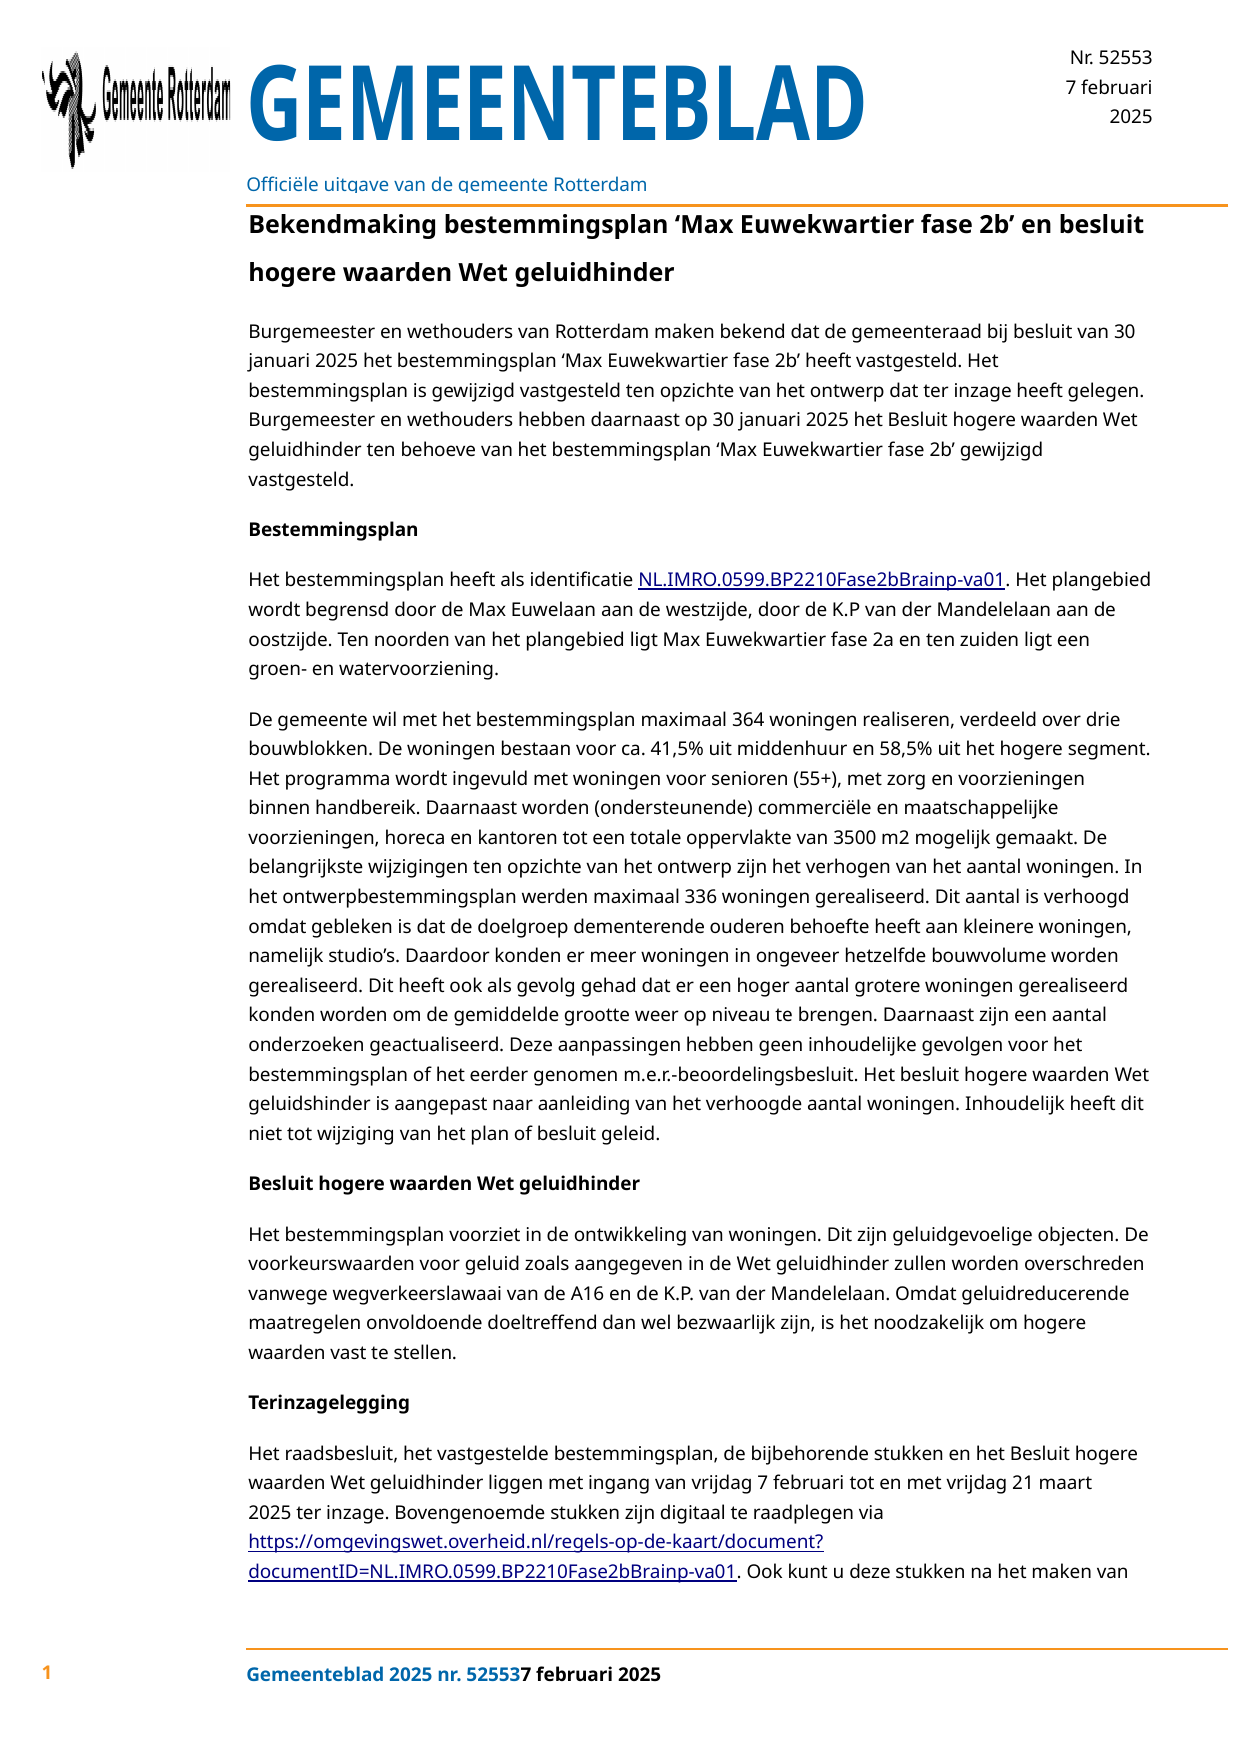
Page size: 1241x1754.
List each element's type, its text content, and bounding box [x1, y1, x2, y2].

text Bekendmaking bestemmingsplan ‘Max Euwekwartier fase 2b’ en besluit hogere waarden Wet geluidhinder [248, 207, 1152, 288]
text De gemeente wil met het bestemmingsplan maximaal 364 woningen realiseren, verdeeld over drie bouwblokken. De woningen bestaan voor ca. 41,5% uit middenhuur en 58,5% uit het hogere segment. Het programma wordt ingevuld met woningen voor senioren (55+), met zorg en voorzieningen binnen handbereik. Daarnaast worden (ondersteunende) commerciële en maatschappelijke voorzieningen, horeca en kantoren tot een totale oppervlakte van 3500 m2 mogelijk gemaakt. De belangrijkste wijzigingen ten opzichte van het ontwerp zijn het verhogen van het aantal woningen. In het ontwerpbestemmingsplan werden maximaal 336 woningen gerealiseerd. Dit aantal is verhoogd omdat gebleken is dat de doelgroep dementerende ouderen behoefte heeft aan kleinere woningen, namelijk studio’s. Daardoor konden er meer woningen in ongeveer hetzelfde bouwvolume worden gerealiseerd. Dit heeft ook als gevolg gehad dat er een hoger aantal grotere woningen gerealiseerd konden worden om de gemiddelde grootte weer op niveau te brengen. Daarnaast zijn een aantal onderzoeken geactualiseerd. Deze aanpassingen hebben geen inhoudelijke gevolgen voor het bestemmingsplan of het eerder genomen m.e.r.-beoordelingsbesluit. Het besluit hogere waarden Wet geluidshinder is aangepast naar aanleiding van het verhoogde aantal woningen. Inhoudelijk heeft dit niet tot wijziging van het plan of besluit geleid. [248, 706, 1152, 1146]
text Burgemeester en wethouders van Rotterdam maken bekend dat de gemeenteraad bij besluit van 30 januari 2025 het bestemmingsplan ‘Max Euwekwartier fase 2b’ heeft vastgesteld. Het bestemmingsplan is gewijzigd vastgesteld ten opzichte van het ontwerp dat ter inzage heeft gelegen. Burgemeester en wethouders hebben daarnaast op 30 januari 2025 het Besluit hogere waarden Wet geluidhinder ten behoeve van het bestemmingsplan ‘Max Euwekwartier fase 2b’ gewijzigd vastgesteld. [248, 318, 1152, 492]
text Terinzagelegging [248, 1389, 1152, 1415]
text Besluit hogere waarden Wet geluidhinder [248, 1170, 1152, 1196]
text Het bestemmingsplan voorziet in de ontwikkeling van woningen. Dit zijn geluidgevoelige objecten. De voorkeurswaarden voor geluid zoals aangegeven in de Wet geluidhinder zullen worden overschreden vanwege wegverkeerslawaai van de A16 en de K.P. van der Mandelelaan. Omdat geluidreducerende maatregelen onvoldoende doeltreffend dan wel bezwaarlijk zijn, is het noodzakelijk om hogere waarden vast te stellen. [248, 1221, 1152, 1365]
text Bestemmingsplan [248, 516, 1152, 542]
text Het bestemmingsplan heeft als identificatie NL.IMRO.0599.BP2210Fase2bBrainp-va01. Het plangebied wordt begrensd door de Max Euwelaan aan de westzijde, door de K.P van der Mandelelaan aan de oostzijde. Ten noorden van het plangebied ligt Max Euwekwartier fase 2a en ten zuiden ligt een groen- en watervoorziening. [248, 567, 1152, 681]
picture [41, 47, 231, 172]
text Het raadsbesluit, het vastgestelde bestemmingsplan, de bijbehorende stukken en het Besluit hogere waarden Wet geluidhinder liggen met ingang van vrijdag 7 februari tot en met vrijdag 21 maart 2025 ter inzage. Bovengenoemde stukken zijn digitaal te raadplegen via https://omgevingswet.overheid.nl/regels-op-de-kaart/document?documentID=NL.IMRO.0599.BP2210Fase2bBrainp-va01. Ook kunt u deze stukken na het maken van [248, 1440, 1152, 1584]
